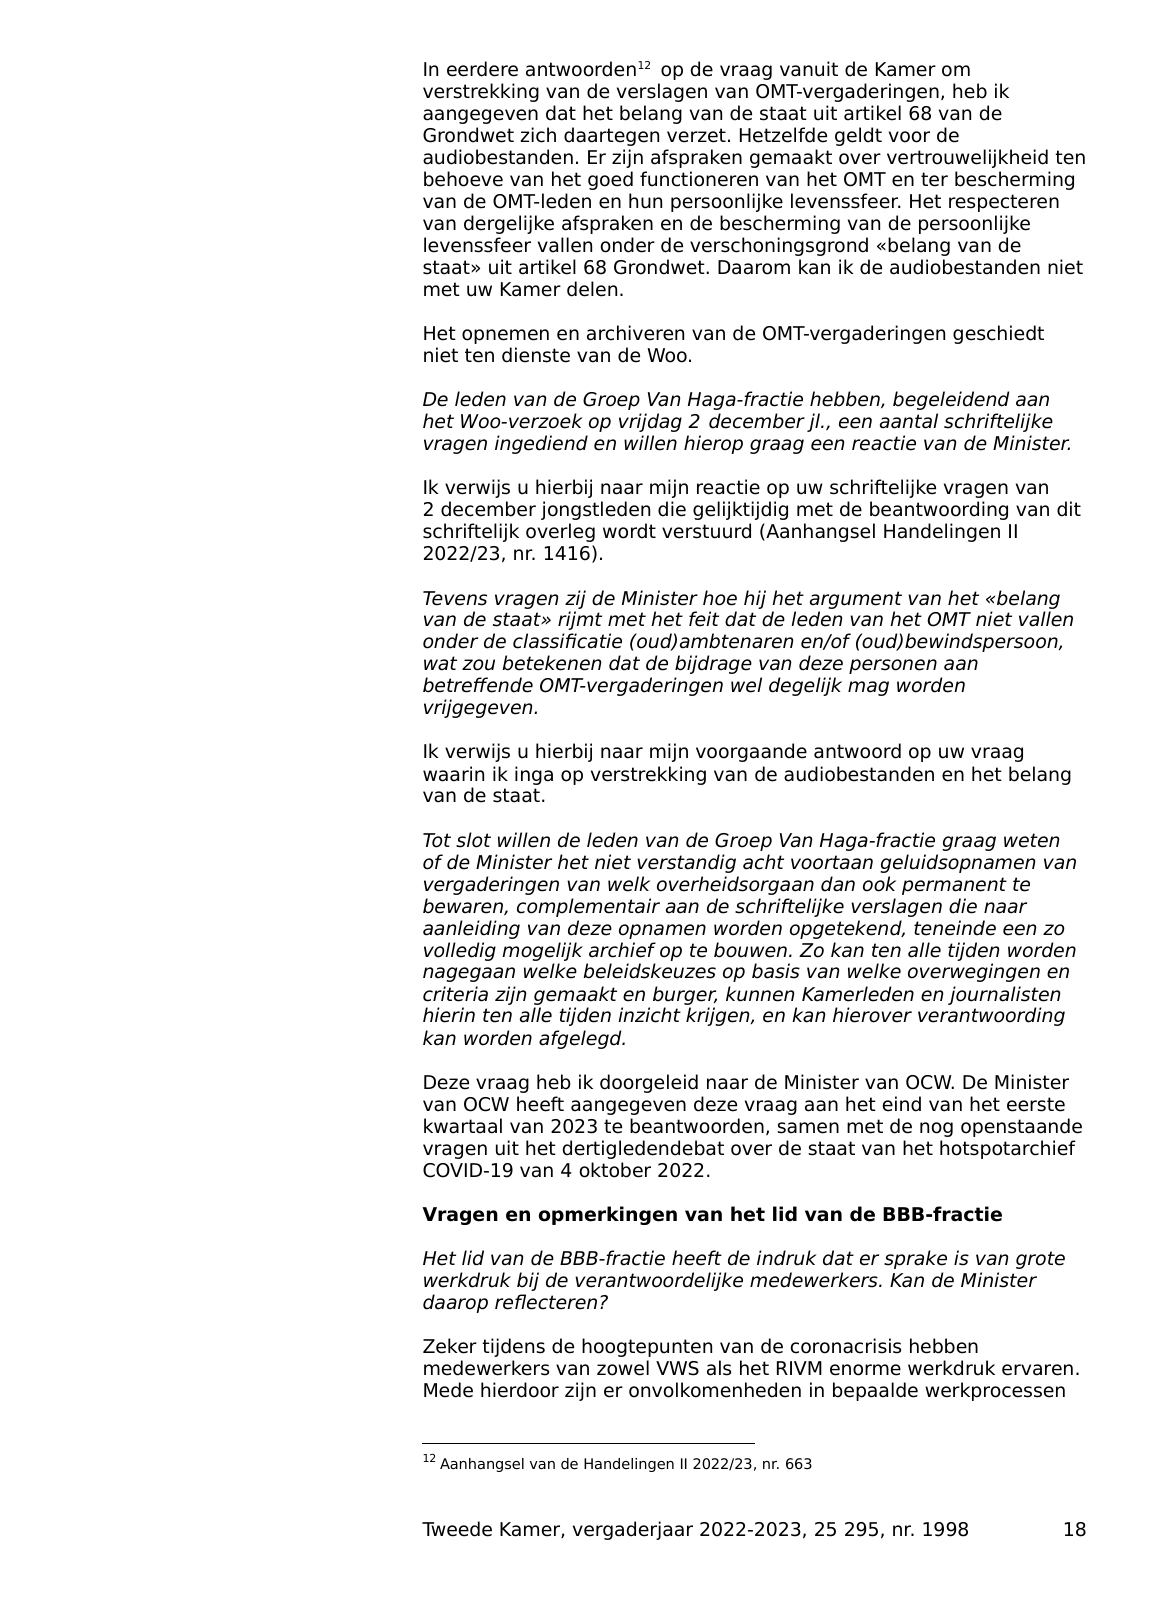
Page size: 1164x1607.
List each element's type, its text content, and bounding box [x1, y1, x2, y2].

text Tot slot willen de leden van de Groep Van Haga-fractie graag weten of de Minister het niet verstandig acht voortaan geluidsopnamen van vergaderingen van welk overheidsorgaan dan ook permanent te bewaren, complementair aan de schriftelijke verslagen die naar aanleiding van deze opnamen worden opgetekend, teneinde een zo volledig mogelijk archief op te bouwen. Zo kan ten alle tijden worden nagegaan welke beleidskeuzes op basis van welke overwegingen en criteria zijn gemaakt en burger, kunnen Kamerleden en journalisten hierin ten alle tijden inzicht krijgen, en kan hierover verantwoording kan worden afgelegd. [422, 829, 1087, 1049]
text Deze vraag heb ik doorgeleid naar de Minister van OCW. De Minister van OCW heeft aangegeven deze vraag aan het eind van het eerste kwartaal van 2023 te beantwoorden, samen met de nog openstaande vragen uit het dertigledendebat over de staat van het hotspotarchief COVID-19 van 4 oktober 2022. [422, 1072, 1087, 1181]
text Het lid van de BBB-fractie heeft de indruk dat er sprake is van grote werkdruk bij de verantwoordelijke medewerkers. Kan de Minister daarop reflecteren? [422, 1248, 1087, 1314]
text Ik verwijs u hierbij naar mijn voorgaande antwoord op uw vraag waarin ik inga op verstrekking van de audiobestanden en het belang van de staat. [422, 741, 1087, 807]
text Zeker tijdens de hoogtepunten van de coronacrisis hebben medewerkers van zowel VWS als het RIVM enorme werkdruk ervaren. Mede hierdoor zijn er onvolkomenheden in bepaalde werkprocessen [422, 1336, 1087, 1402]
text Aanhangsel van de Handelingen II 2022/23, nr. 663 [422, 1452, 1087, 1474]
text De leden van de Groep Van Haga-fractie hebben, begeleidend aan het Woo-verzoek op vrijdag 2 december jl., een aantal schriftelijke vragen ingediend en willen hierop graag een reactie van de Minister. [422, 389, 1087, 455]
text Ik verwijs u hierbij naar mijn reactie op uw schriftelijke vragen van 2 december jongstleden die gelijktijdig met de beantwoording van dit schriftelijk overleg wordt verstuurd (Aanhangsel Handelingen II 2022/23, nr. 1416). [422, 477, 1087, 565]
text In eerdere antwoorden op de vraag vanuit de Kamer om verstrekking van de verslagen van OMT-vergaderingen, heb ik aangegeven dat het belang van de staat uit artikel 68 van de Grondwet zich daartegen verzet. Hetzelfde geldt voor de audiobestanden. Er zijn afspraken gemaakt over vertrouwelijkheid ten behoeve van het goed functioneren van het OMT en ter bescherming van de OMT-leden en hun persoonlijke levenssfeer. Het respecteren van dergelijke afspraken en de bescherming van de persoonlijke levenssfeer vallen onder de verschoningsgrond «belang van de staat» uit artikel 68 Grondwet. Daarom kan ik de audiobestanden niet met uw Kamer delen. [422, 59, 1087, 301]
text Tevens vragen zij de Minister hoe hij het argument van het «belang van de staat» rijmt met het feit dat de leden van het OMT niet vallen onder de classificatie (oud)ambtenaren en/of (oud)bewindspersoon, wat zou betekenen dat de bijdrage van deze personen aan betreffende OMT-vergaderingen wel degelijk mag worden vrijgegeven. [422, 587, 1087, 719]
subtitle Vragen en opmerkingen van het lid van de BBB-fractie [422, 1204, 1087, 1226]
text Het opnemen en archiveren van de OMT-vergaderingen geschiedt niet ten dienste van de Woo. [422, 323, 1087, 367]
